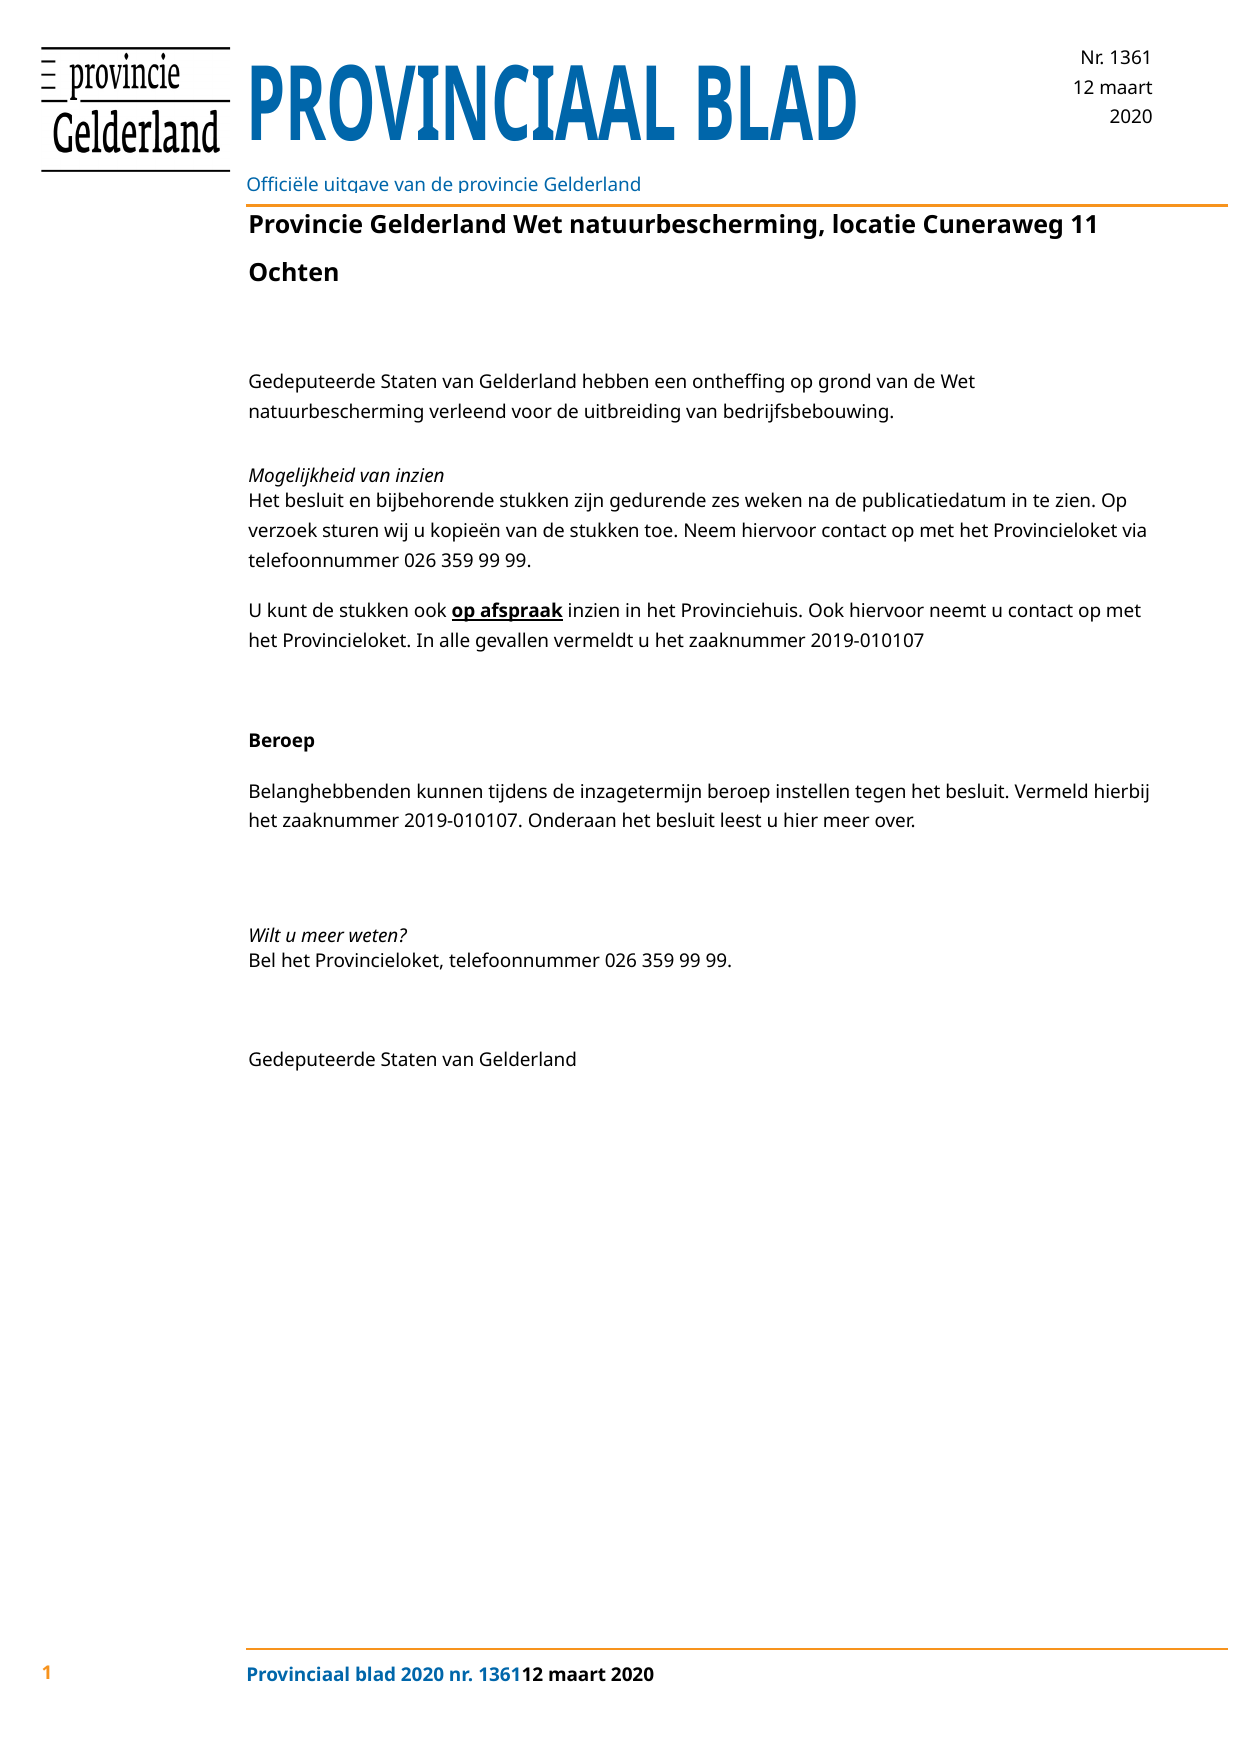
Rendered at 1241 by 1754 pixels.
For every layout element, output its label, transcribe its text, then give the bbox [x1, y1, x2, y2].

text Provincie Gelderland Wet natuurbescherming, locatie Cuneraweg 11 Ochten [248, 207, 1152, 288]
text U kunt de stukken ook op afspraak inzien in het Provinciehuis. Ook hiervoor neemt u contact op met het Provincieloket. In alle gevallen vermeldt u het zaaknummer 2019-010107 [248, 597, 1152, 652]
text Gedeputeerde Staten van Gelderland hebben een ontheffing op grond van de Wet natuurbescherming verleend voor de uitbreiding van bedrijfsbebouwing. [248, 368, 1152, 424]
text Wilt u meer weten? [248, 922, 1152, 948]
text Het besluit en bijbehorende stukken zijn gedurende zes weken na de publicatiedatum in te zien. Op verzoek sturen wij u kopieën van de stukken toe. Neem hiervoor contact op met het Provincieloket via telefoonnummer 026 359 99 99. [248, 488, 1152, 572]
text Bel het Provincieloket, telefoonnummer 026 359 99 99. [248, 948, 1152, 973]
text Belanghebbenden kunnen tijdens de inzagetermijn beroep instellen tegen het besluit. Vermeld hierbij het zaaknummer 2019-010107. Onderaan het besluit leest u hier meer over. [248, 778, 1152, 833]
text Beroep [248, 728, 1152, 753]
text Mogelijkheid van inzien [248, 462, 1152, 488]
picture [41, 47, 231, 172]
text Gedeputeerde Staten van Gelderland [248, 1046, 1152, 1072]
